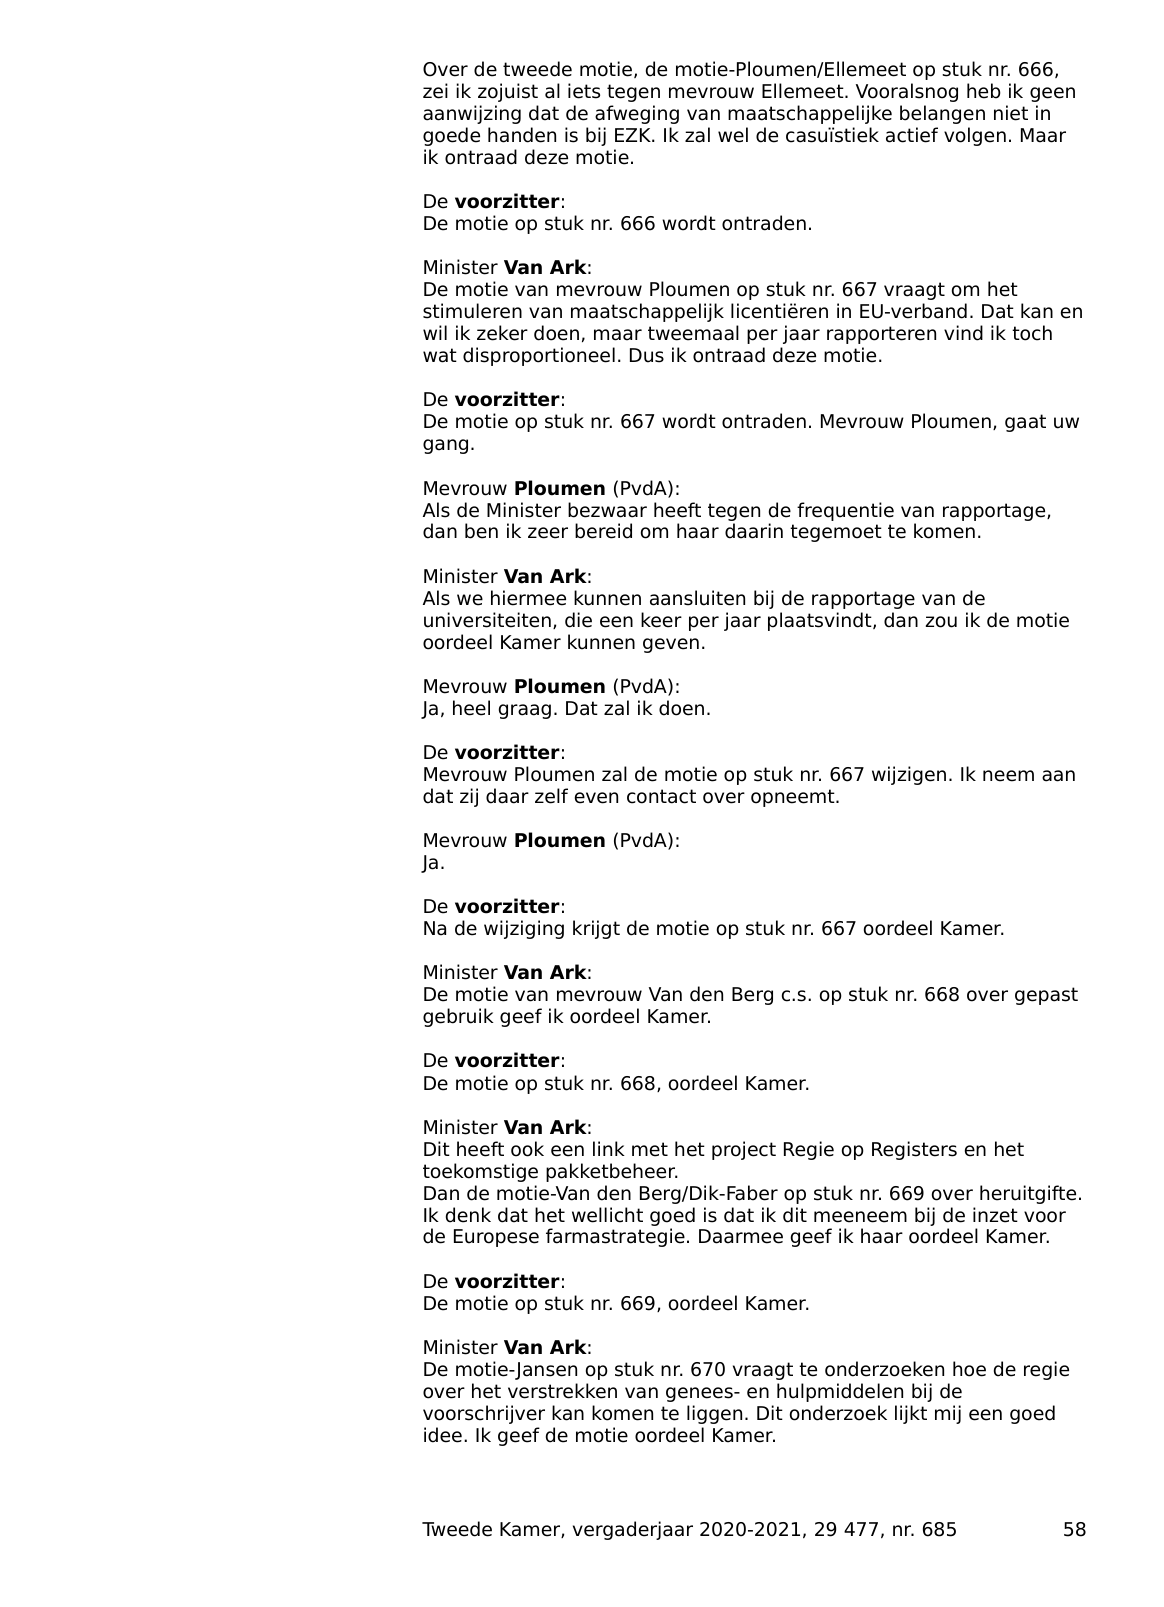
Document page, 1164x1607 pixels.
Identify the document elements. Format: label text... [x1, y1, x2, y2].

text Minister Van Ark: [422, 962, 1087, 984]
text Na de wijziging krijgt de motie op stuk nr. 667 oordeel Kamer. [422, 918, 1087, 940]
text Ja, heel graag. Dat zal ik doen. [422, 698, 1087, 720]
text De voorzitter: [422, 1050, 1087, 1072]
text De motie op stuk nr. 666 wordt ontraden. [422, 213, 1087, 235]
text Ja. [422, 852, 1087, 874]
text Minister Van Ark: [422, 566, 1087, 588]
text De voorzitter: [422, 742, 1087, 764]
text Over de tweede motie, de motie-Ploumen/Ellemeet op stuk nr. 666, zei ik zojuist al iets tegen mevrouw Ellemeet. Vooralsnog heb ik geen aanwijzing dat de afweging van maatschappelijke belangen niet in goede handen is bij EZK. Ik zal wel de casuïstiek actief volgen. Maar ik ontraad deze motie. [422, 59, 1087, 169]
text Mevrouw Ploumen (PvdA): [422, 477, 1087, 499]
text Dan de motie-Van den Berg/Dik-Faber op stuk nr. 669 over heruitgifte. Ik denk dat het wellicht goed is dat ik dit meeneem bij de inzet voor de Europese farmastrategie. Daarmee geef ik haar oordeel Kamer. [422, 1182, 1087, 1248]
text Mevrouw Ploumen (PvdA): [422, 676, 1087, 698]
text Minister Van Ark: [422, 1117, 1087, 1138]
text De voorzitter: [422, 1271, 1087, 1293]
text Als de Minister bezwaar heeft tegen de frequentie van rapportage, dan ben ik zeer bereid om haar daarin tegemoet te komen. [422, 499, 1087, 543]
text De motie van mevrouw Ploumen op stuk nr. 667 vraagt om het stimuleren van maatschappelijk licentiëren in EU-verband. Dat kan en wil ik zeker doen, maar tweemaal per jaar rapporteren vind ik toch wat disproportioneel. Dus ik ontraad deze motie. [422, 279, 1087, 367]
text De motie van mevrouw Van den Berg c.s. op stuk nr. 668 over gepast gebruik geef ik oordeel Kamer. [422, 984, 1087, 1028]
text De motie op stuk nr. 667 wordt ontraden. Mevrouw Ploumen, gaat uw gang. [422, 411, 1087, 455]
text Mevrouw Ploumen zal de motie op stuk nr. 667 wijzigen. Ik neem aan dat zij daar zelf even contact over opneemt. [422, 764, 1087, 808]
text Als we hiermee kunnen aansluiten bij de rapportage van de universiteiten, die een keer per jaar plaatsvindt, dan zou ik de motie oordeel Kamer kunnen geven. [422, 588, 1087, 653]
text De voorzitter: [422, 896, 1087, 918]
text De motie-Jansen op stuk nr. 670 vraagt te onderzoeken hoe de regie over het verstrekken van genees- en hulpmiddelen bij de voorschrijver kan komen te liggen. Dit onderzoek lijkt mij een goed idee. Ik geef de motie oordeel Kamer. [422, 1359, 1087, 1447]
text De voorzitter: [422, 389, 1087, 411]
text De motie op stuk nr. 668, oordeel Kamer. [422, 1072, 1087, 1094]
text Dit heeft ook een link met het project Regie op Registers en het toekomstige pakketbeheer. [422, 1138, 1087, 1182]
text De voorzitter: [422, 191, 1087, 213]
text De motie op stuk nr. 669, oordeel Kamer. [422, 1293, 1087, 1314]
text Minister Van Ark: [422, 1337, 1087, 1359]
text Mevrouw Ploumen (PvdA): [422, 830, 1087, 852]
text Minister Van Ark: [422, 257, 1087, 279]
